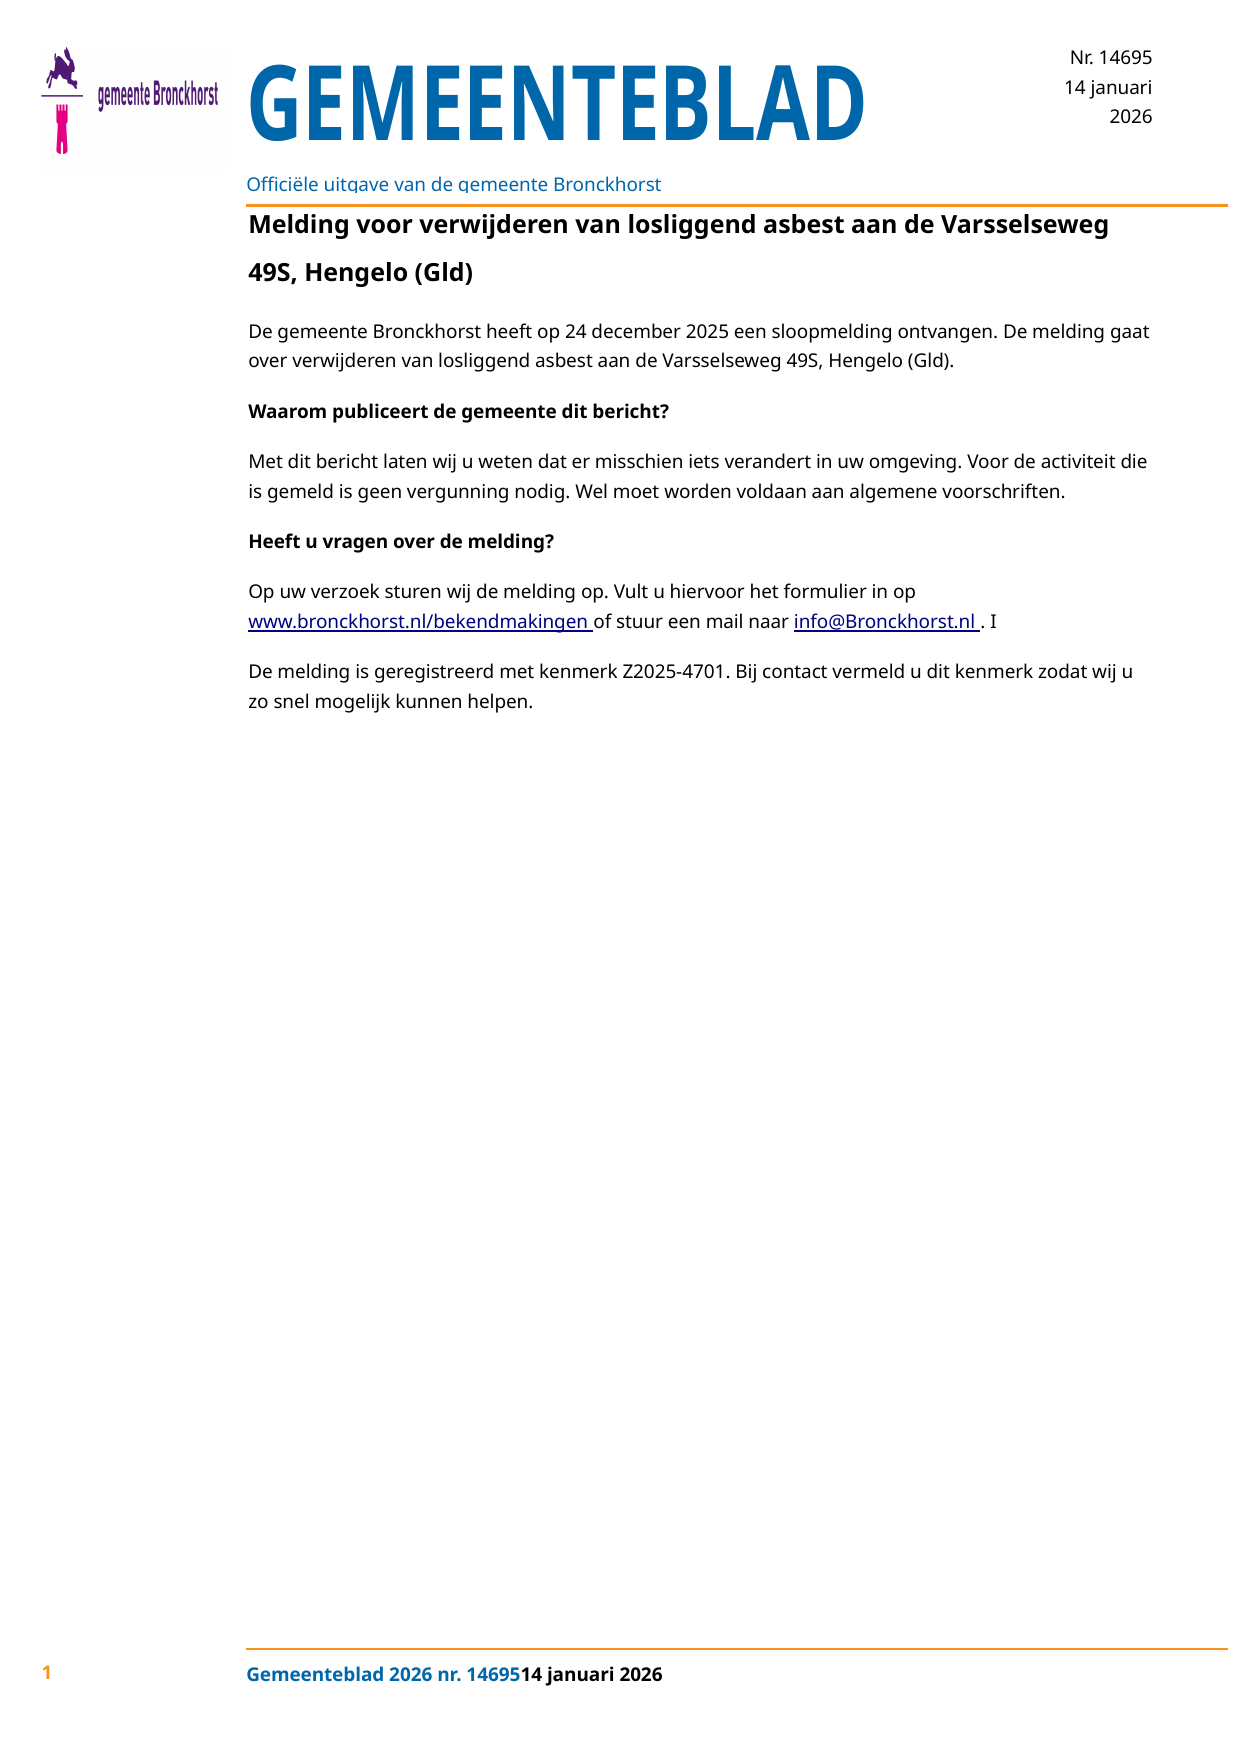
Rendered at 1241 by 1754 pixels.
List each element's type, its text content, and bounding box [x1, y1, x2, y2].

text Waarom publiceert de gemeente dit bericht? [248, 398, 1152, 424]
text De gemeente Bronckhorst heeft op 24 december 2025 een sloopmelding ontvangen. De melding gaat over verwijderen van losliggend asbest aan de Varsselseweg 49S, Hengelo (Gld). [248, 318, 1152, 373]
text Heeft u vragen over de melding? [248, 528, 1152, 554]
text Met dit bericht laten wij u weten dat er misschien iets verandert in uw omgeving. Voor de activiteit die is gemeld is geen vergunning nodig. Wel moet worden voldaan aan algemene voorschriften. [248, 448, 1152, 504]
text De melding is geregistreerd met kenmerk Z2025-4701. Bij contact vermeld u dit kenmerk zodat wij u zo snel mogelijk kunnen helpen. [248, 659, 1152, 714]
text Melding voor verwijderen van losliggend asbest aan de Varsselseweg 49S, Hengelo (Gld) [248, 207, 1152, 288]
picture [41, 47, 231, 172]
text Op uw verzoek sturen wij de melding op. Vult u hiervoor het formulier in op www.bronckhorst.nl/bekendmakingen of stuur een mail naar info@Bronckhorst.nl . I [248, 579, 1152, 634]
